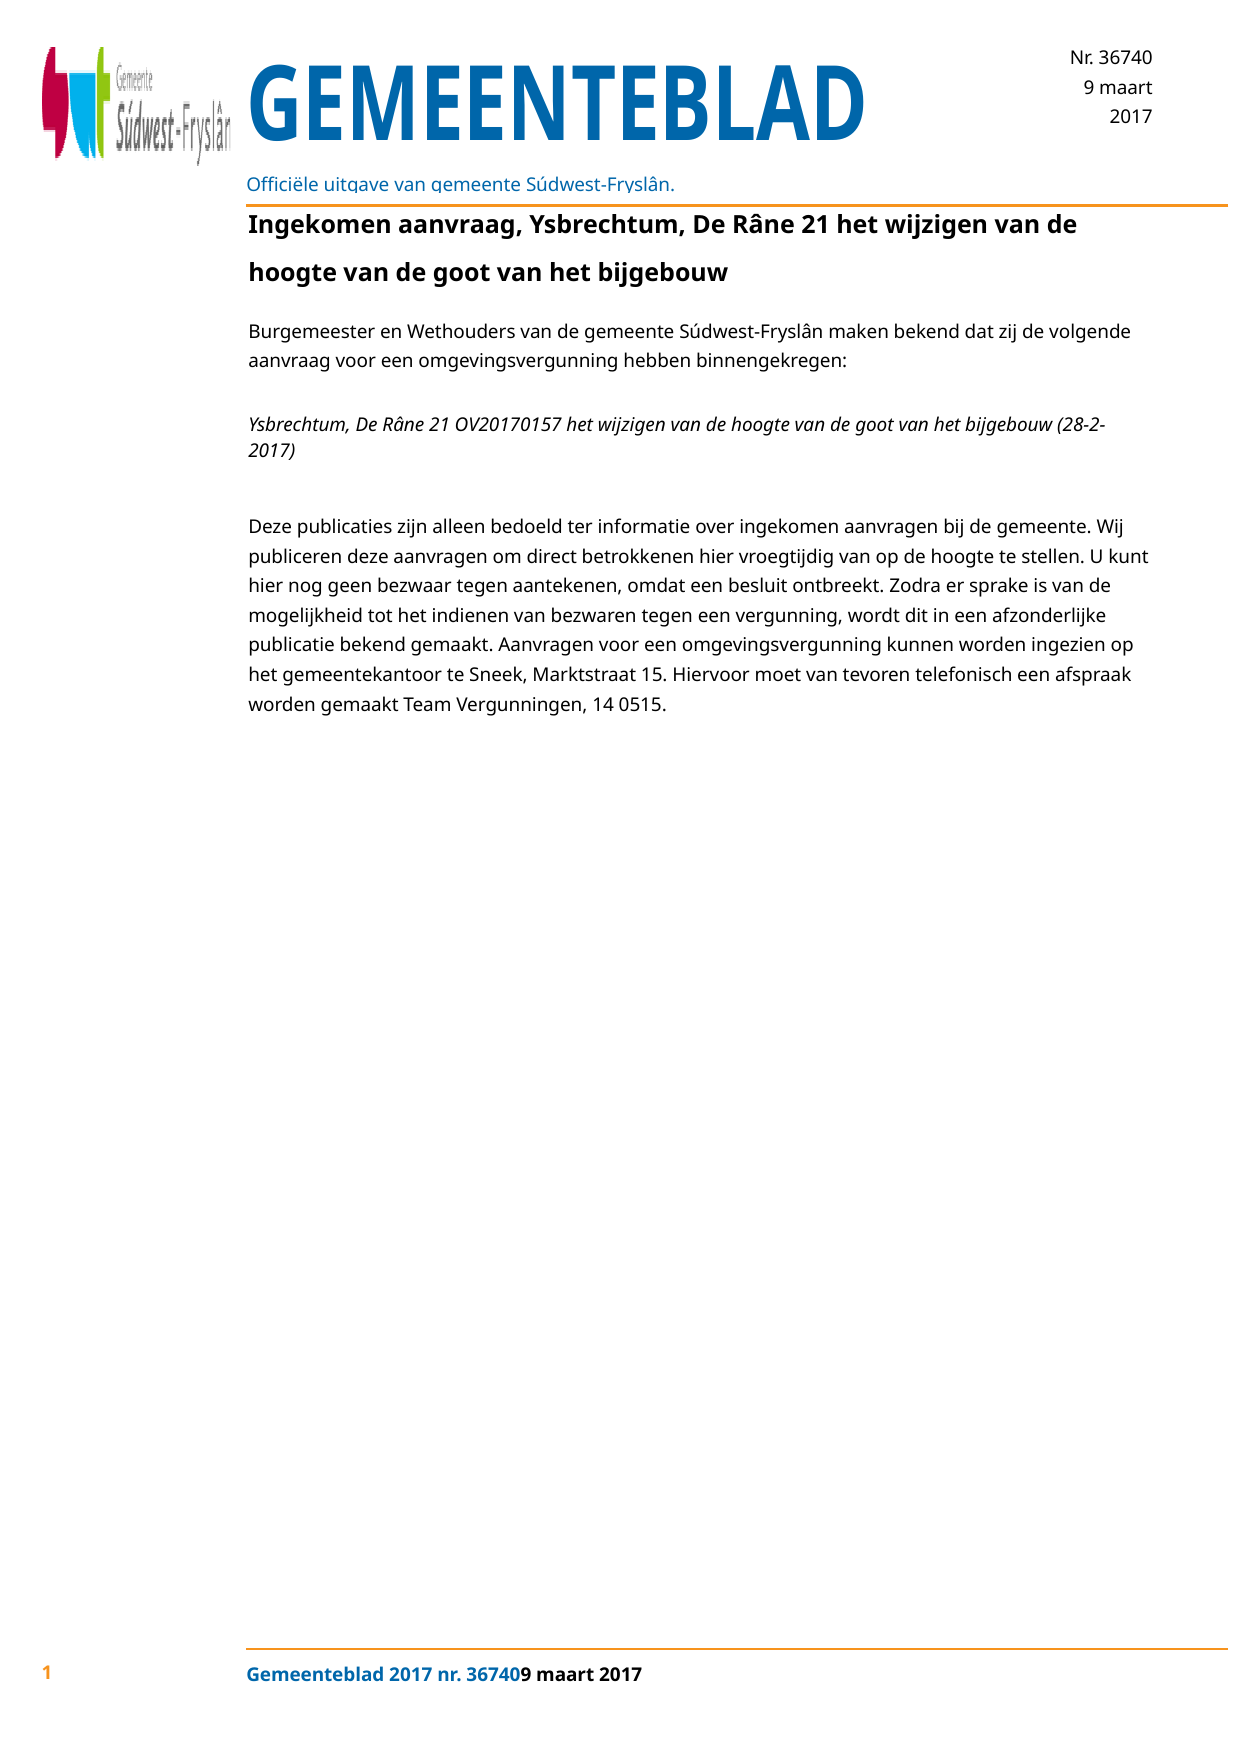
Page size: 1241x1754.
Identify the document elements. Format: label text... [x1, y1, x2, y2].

text Deze publicaties zijn alleen bedoeld ter informatie over ingekomen aanvragen bij de gemeente. Wij publiceren deze aanvragen om direct betrokkenen hier vroegtijdig van op de hoogte te stellen. U kunt hier nog geen bezwaar tegen aantekenen, omdat een besluit ontbreekt. Zodra er sprake is van de mogelijkheid tot het indienen van bezwaren tegen een vergunning, wordt dit in een afzonderlijke publicatie bekend gemaakt. Aanvragen voor een omgevingsvergunning kunnen worden ingezien op het gemeentekantoor te Sneek, Marktstraat 15. Hiervoor moet van tevoren telefonisch een afspraak worden gemaakt Team Vergunningen, 14 0515. [248, 513, 1152, 717]
text Burgemeester en Wethouders van de gemeente Súdwest-Fryslân maken bekend dat zij de volgende aanvraag voor een omgevingsvergunning hebben binnengekregen: [248, 318, 1152, 373]
text Ysbrechtum, De Râne 21 OV20170157 het wijzigen van de hoogte van de goot van het bijgebouw (28-2-2017) [248, 411, 1152, 463]
picture [41, 47, 231, 172]
text Ingekomen aanvraag, Ysbrechtum, De Râne 21 het wijzigen van de hoogte van de goot van het bijgebouw [248, 207, 1152, 288]
